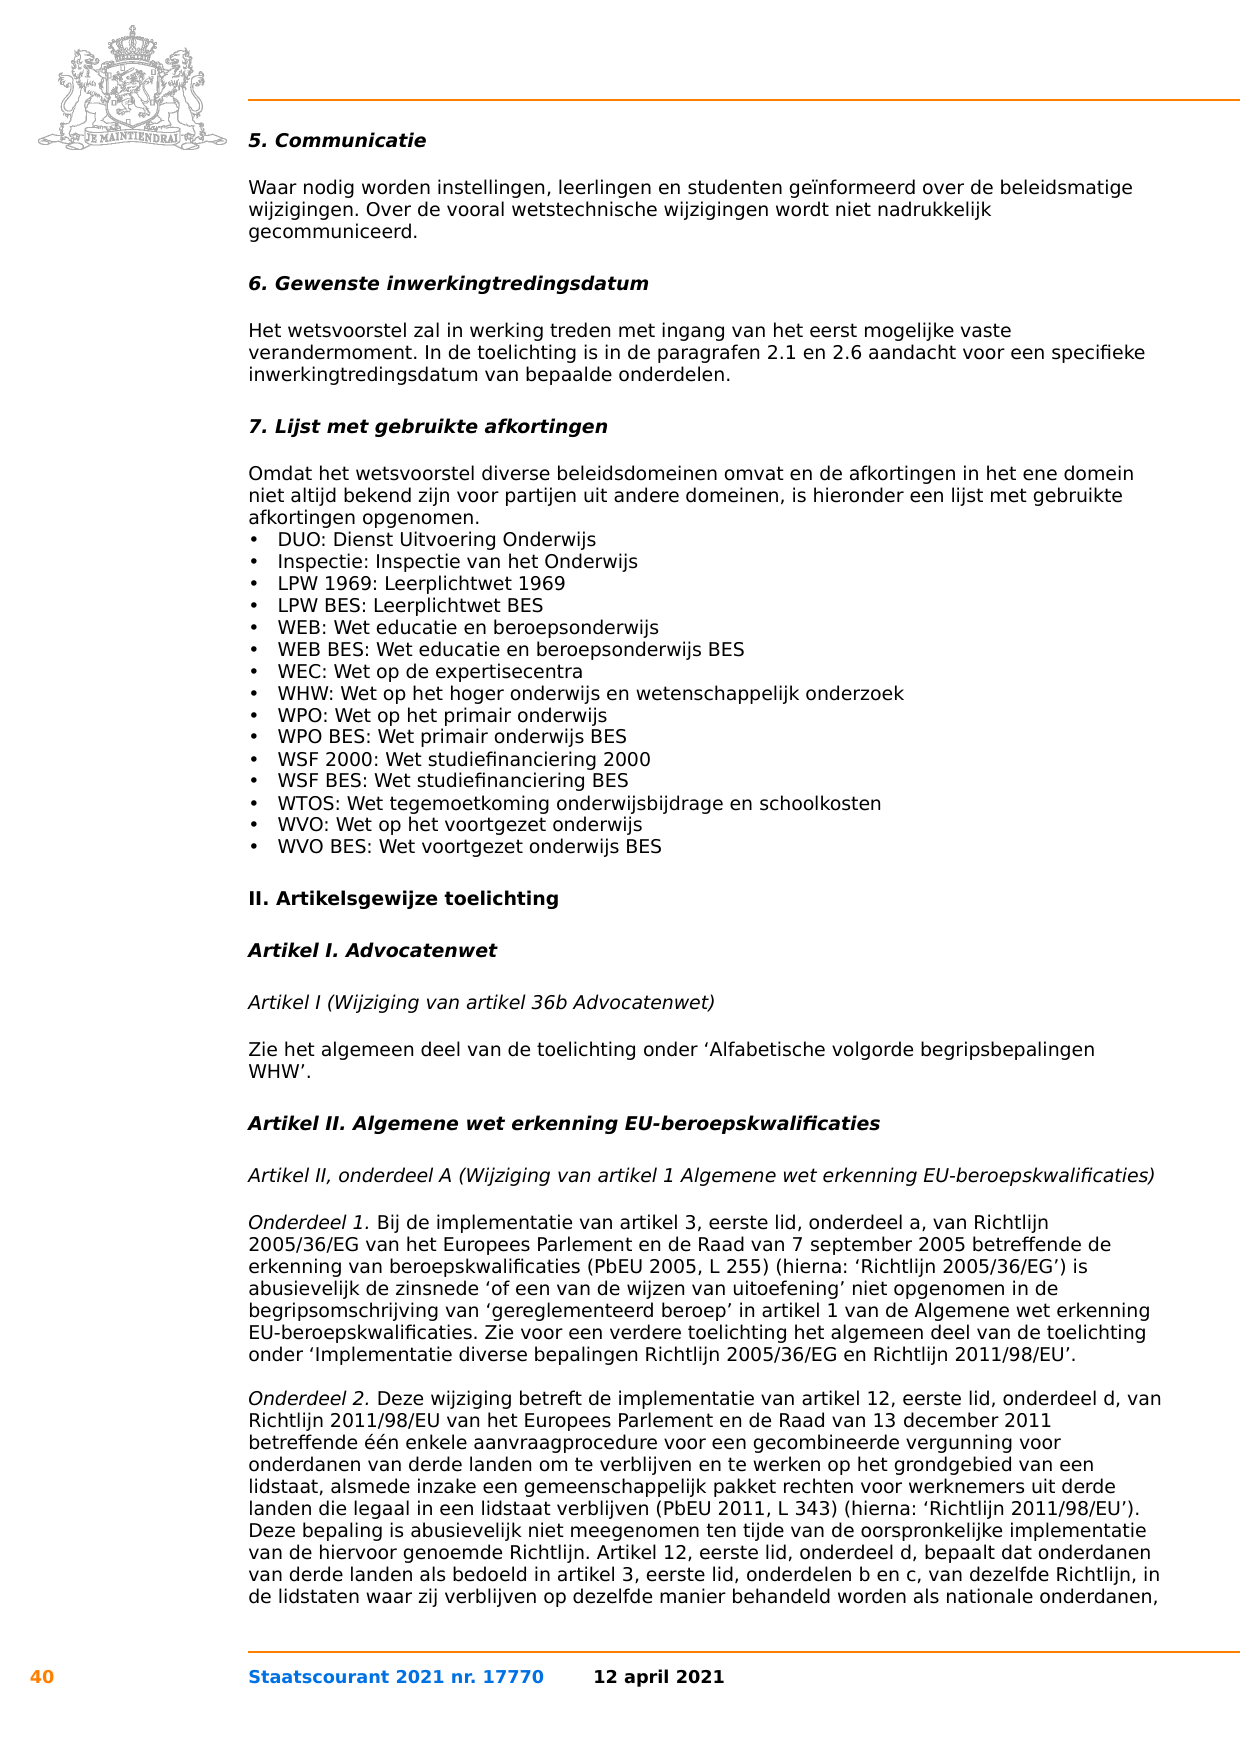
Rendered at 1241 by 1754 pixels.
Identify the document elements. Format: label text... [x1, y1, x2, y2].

text • WPO: Wet op het primair onderwijs [248, 704, 1163, 726]
picture [38, 25, 227, 150]
text Waar nodig worden instellingen, leerlingen en studenten geïnformeerd over de beleidsmatige wijzigingen. Over de vooral wetstechnische wijzigingen wordt niet nadrukkelijk gecommuniceerd. [248, 177, 1163, 243]
subtitle 6. Gewenste inwerkingtredingsdatum [248, 273, 1163, 295]
text Omdat het wetsvoorstel diverse beleidsdomeinen omvat en de afkortingen in het ene domein niet altijd bekend zijn voor partijen uit andere domeinen, is hieronder een lijst met gebruikte afkortingen opgenomen. [248, 463, 1163, 529]
text • WHW: Wet op het hoger onderwijs en wetenschappelijk onderzoek [248, 682, 1163, 704]
subtitle Artikel I. Advocatenwet [248, 940, 1163, 962]
text • WVO: Wet op het voortgezet onderwijs [248, 814, 1163, 836]
text Onderdeel 2. Deze wijziging betreft de implementatie van artikel 12, eerste lid, onderdeel d, van Richtlijn 2011/98/EU van het Europees Parlement en de Raad van 13 december 2011 betreffende één enkele aanvraagprocedure voor een gecombineerde vergunning voor onderdanen van derde landen om te verblijven en te werken op het grondgebied van een lidstaat, alsmede inzake een gemeenschappelijk pakket rechten voor werknemers uit derde landen die legaal in een lidstaat verblijven (PbEU 2011, L 343) (hierna: ‘Richtlijn 2011/98/EU’). Deze bepaling is abusievelijk niet meegenomen ten tijde van de oorspronkelijke implementatie van de hiervoor genoemde Richtlijn. Artikel 12, eerste lid, onderdeel d, bepaalt dat onderdanen van derde landen als bedoeld in artikel 3, eerste lid, onderdelen b en c, van dezelfde Richtlijn, in de lidstaten waar zij verblijven op dezelfde manier behandeld worden als nationale onderdanen, [248, 1388, 1163, 1608]
text • WSF BES: Wet studiefinanciering BES [248, 770, 1163, 792]
subtitle Artikel II, onderdeel A (Wijziging van artikel 1 Algemene wet erkenning EU-beroepskwalificaties) [248, 1165, 1163, 1187]
text • WVO BES: Wet voortgezet onderwijs BES [248, 836, 1163, 858]
text • LPW 1969: Leerplichtwet 1969 [248, 573, 1163, 594]
subtitle 5. Communicatie [248, 130, 1163, 152]
text Het wetsvoorstel zal in werking treden met ingang van het eerst mogelijke vaste verandermoment. In de toelichting is in de paragrafen 2.1 en 2.6 aandacht voor een specifieke inwerkingtredingsdatum van bepaalde onderdelen. [248, 320, 1163, 386]
text • Inspectie: Inspectie van het Onderwijs [248, 551, 1163, 573]
text • WSF 2000: Wet studiefinanciering 2000 [248, 748, 1163, 770]
text • WEB BES: Wet educatie en beroepsonderwijs BES [248, 638, 1163, 661]
text • DUO: Dienst Uitvoering Onderwijs [248, 529, 1163, 551]
text Zie het algemeen deel van de toelichting onder ‘Alfabetische volgorde begripsbepalingen WHW’. [248, 1039, 1163, 1083]
text • WEC: Wet op de expertisecentra [248, 661, 1163, 682]
text • LPW BES: Leerplichtwet BES [248, 594, 1163, 617]
text • WEB: Wet educatie en beroepsonderwijs [248, 617, 1163, 638]
text • WPO BES: Wet primair onderwijs BES [248, 726, 1163, 748]
text Onderdeel 1. Bij de implementatie van artikel 3, eerste lid, onderdeel a, van Richtlijn 2005/36/EG van het Europees Parlement en de Raad van 7 september 2005 betreffende de erkenning van beroepskwalificaties (PbEU 2005, L 255) (hierna: ‘Richtlijn 2005/36/EG’) is abusievelijk de zinsnede ‘of een van de wijzen van uitoefening’ niet opgenomen in de begripsomschrijving van ‘gereglementeerd beroep’ in artikel 1 van de Algemene wet erkenning EU-beroepskwalificaties. Zie voor een verdere toelichting het algemeen deel van de toelichting onder ‘Implementatie diverse bepalingen Richtlijn 2005/36/EG en Richtlijn 2011/98/EU’. [248, 1212, 1163, 1366]
text • WTOS: Wet tegemoetkoming onderwijsbijdrage en schoolkosten [248, 792, 1163, 814]
subtitle Artikel II. Algemene wet erkenning EU-beroepskwalificaties [248, 1113, 1163, 1135]
subtitle 7. Lijst met gebruikte afkortingen [248, 416, 1163, 438]
subtitle Artikel I (Wijziging van artikel 36b Advocatenwet) [248, 992, 1163, 1014]
subtitle II. Artikelsgewijze toelichting [248, 888, 1163, 910]
